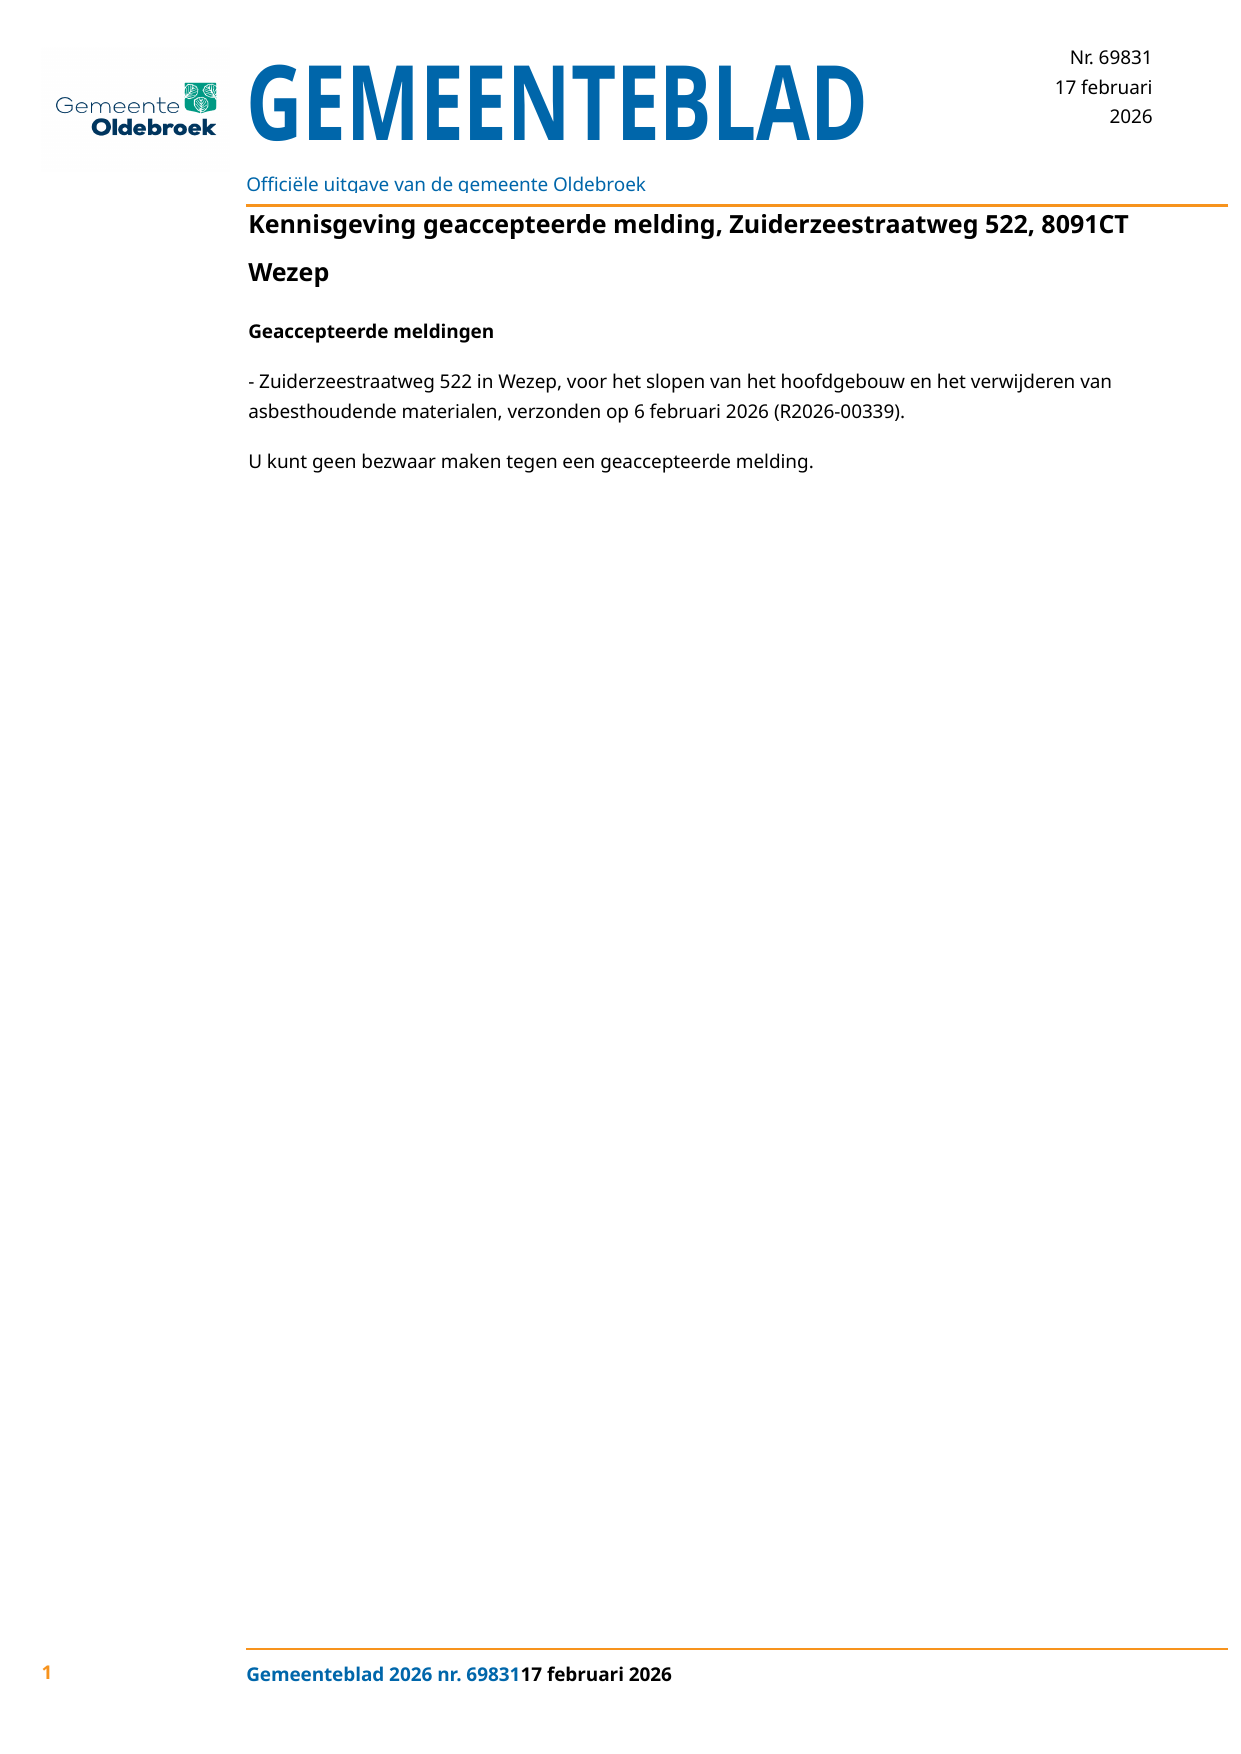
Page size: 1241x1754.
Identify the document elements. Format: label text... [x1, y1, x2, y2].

text - Zuiderzeestraatweg 522 in Wezep, voor het slopen van het hoofdgebouw en het verwijderen van asbesthoudende materialen, verzonden op 6 februari 2026 (R2026-00339). [248, 368, 1152, 424]
text Geaccepteerde meldingen [248, 318, 1152, 344]
text Kennisgeving geaccepteerde melding, Zuiderzeestraatweg 522, 8091CT Wezep [248, 207, 1152, 288]
picture [41, 47, 231, 172]
text U kunt geen bezwaar maken tegen een geaccepteerde melding. [248, 448, 1152, 474]
